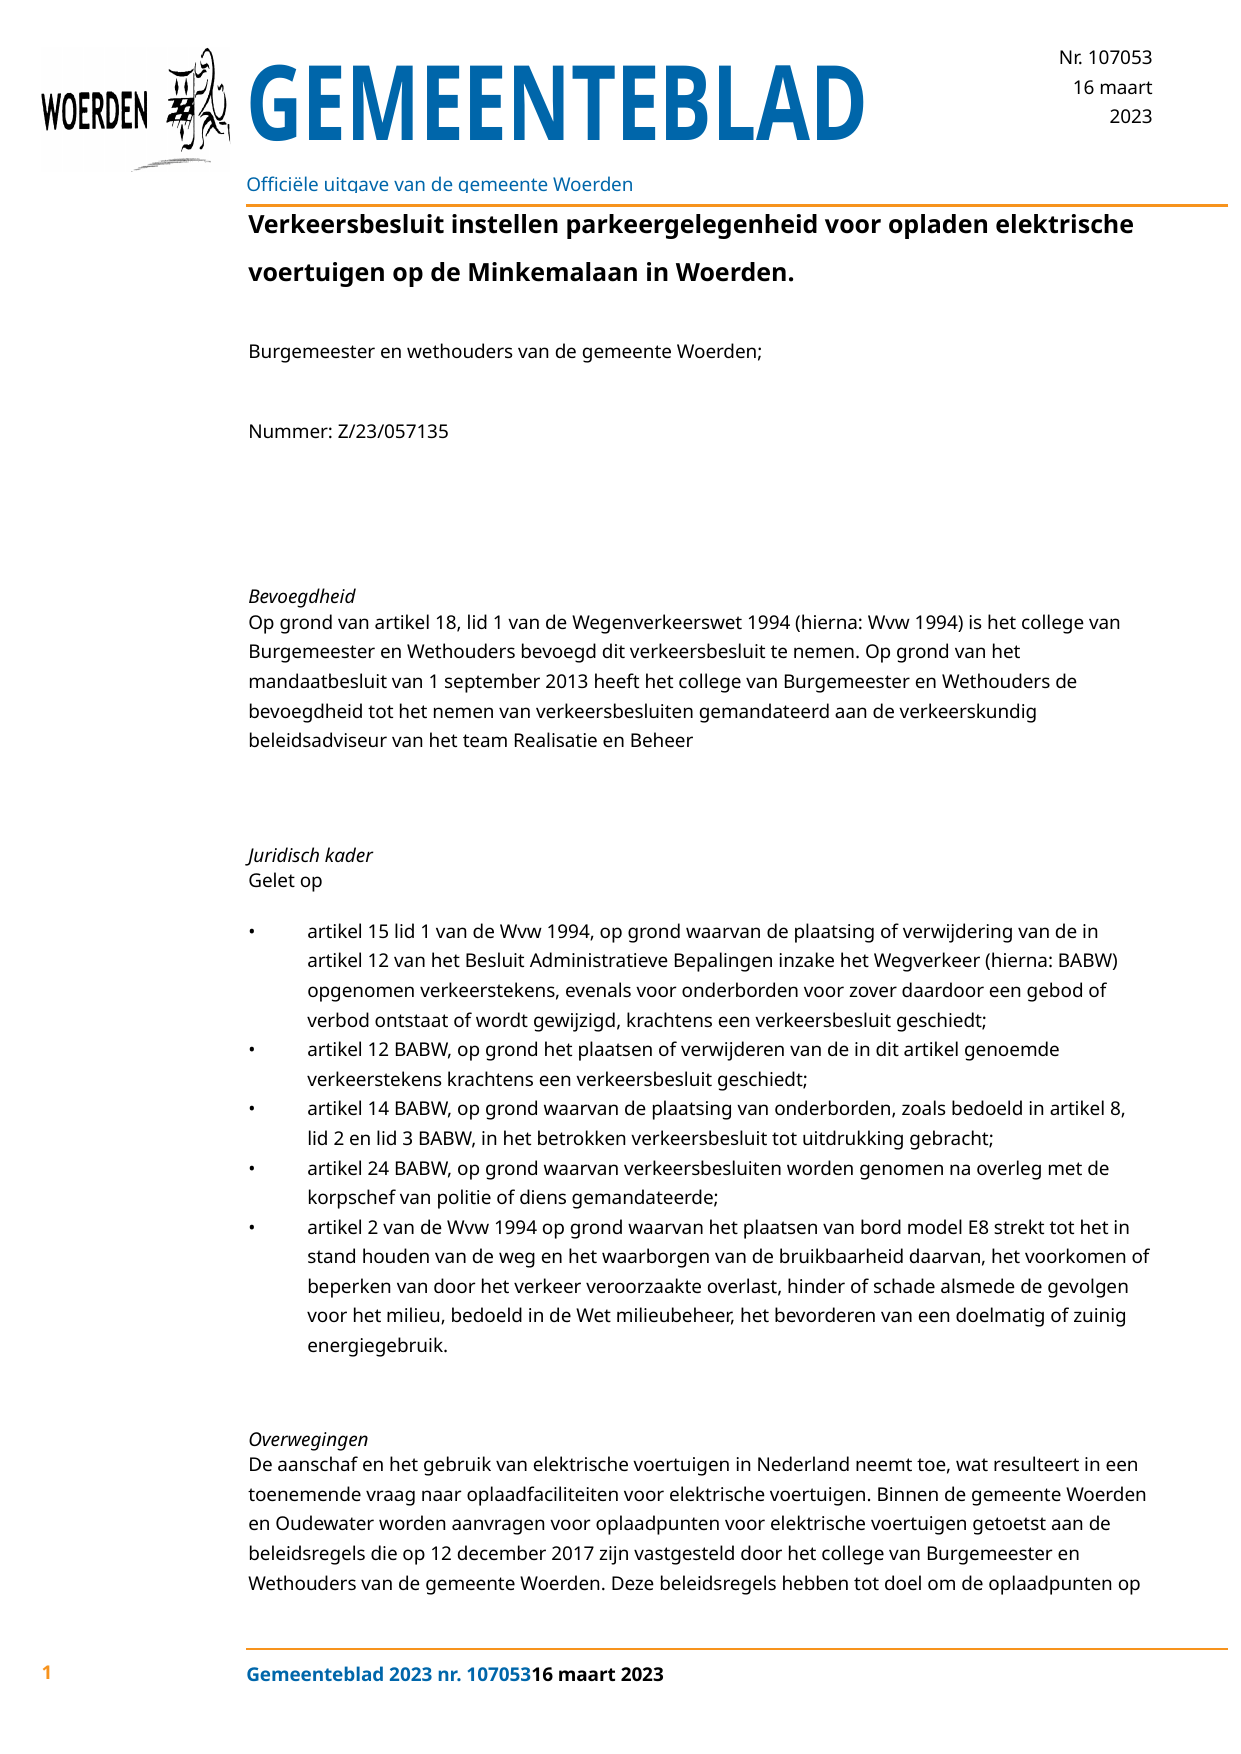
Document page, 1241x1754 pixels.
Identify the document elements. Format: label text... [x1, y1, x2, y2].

list artikel 24 BABW, op grond waarvan verkeersbesluiten worden genomen na overleg met de korpschef van politie of diens gemandateerde; [248, 1155, 1152, 1210]
text Nummer: Z/23/057135 [248, 419, 1152, 444]
text Op grond van artikel 18, lid 1 van de Wegenverkeerswet 1994 (hierna: Wvw 1994) is het college van Burgemeester en Wethouders bevoegd dit verkeersbesluit te nemen. Op grond van het mandaatbesluit van 1 september 2013 heeft het college van Burgemeester en Wethouders de bevoegdheid tot het nemen van verkeersbesluiten gemandateerd aan de verkeerskundig beleidsadviseur van het team Realisatie en Beheer [248, 609, 1152, 753]
text Verkeersbesluit instellen parkeergelegenheid voor opladen elektrische voertuigen op de Minkemalaan in Woerden. [248, 207, 1152, 288]
list artikel 12 BABW, op grond het plaatsen of verwijderen van de in dit artikel genoemde verkeerstekens krachtens een verkeersbesluit geschiedt; [248, 1036, 1152, 1092]
text Bevoegdheid [248, 583, 1152, 609]
text Gelet op [248, 868, 1152, 893]
text De aanschaf en het gebruik van elektrische voertuigen in Nederland neemt toe, wat resulteert in een toenemende vraag naar oplaadfaciliteiten voor elektrische voertuigen. Binnen de gemeente Woerden en Oudewater worden aanvragen voor oplaadpunten voor elektrische voertuigen getoetst aan de beleidsregels die op 12 december 2017 zijn vastgesteld door het college van Burgemeester en Wethouders van de gemeente Woerden. Deze beleidsregels hebben tot doel om de oplaadpunten op [248, 1451, 1152, 1596]
text Juridisch kader [248, 842, 1152, 868]
list artikel 15 lid 1 van de Wvw 1994, op grond waarvan de plaatsing of verwijdering van de in artikel 12 van het Besluit Administratieve Bepalingen inzake het Wegverkeer (hierna: BABW) opgenomen verkeerstekens, evenals voor onderborden voor zover daardoor een gebod of verbod ontstaat of wordt gewijzigd, krachtens een verkeersbesluit geschiedt; [248, 918, 1152, 1032]
picture [41, 47, 231, 172]
text Burgemeester en wethouders van de gemeente Woerden; [248, 339, 1152, 364]
list artikel 2 van de Wvw 1994 op grond waarvan het plaatsen van bord model E8 strekt tot het in stand houden van de weg en het waarborgen van de bruikbaarheid daarvan, het voorkomen of beperken van door het verkeer veroorzaakte overlast, hinder of schade alsmede de gevolgen voor het milieu, bedoeld in de Wet milieubeheer, het bevorderen van een doelmatig of zuinig energiegebruik. [248, 1214, 1152, 1358]
text Overwegingen [248, 1426, 1152, 1451]
list artikel 14 BABW, op grond waarvan de plaatsing van onderborden, zoals bedoeld in artikel 8, lid 2 en lid 3 BABW, in het betrokken verkeersbesluit tot uitdrukking gebracht; [248, 1096, 1152, 1151]
